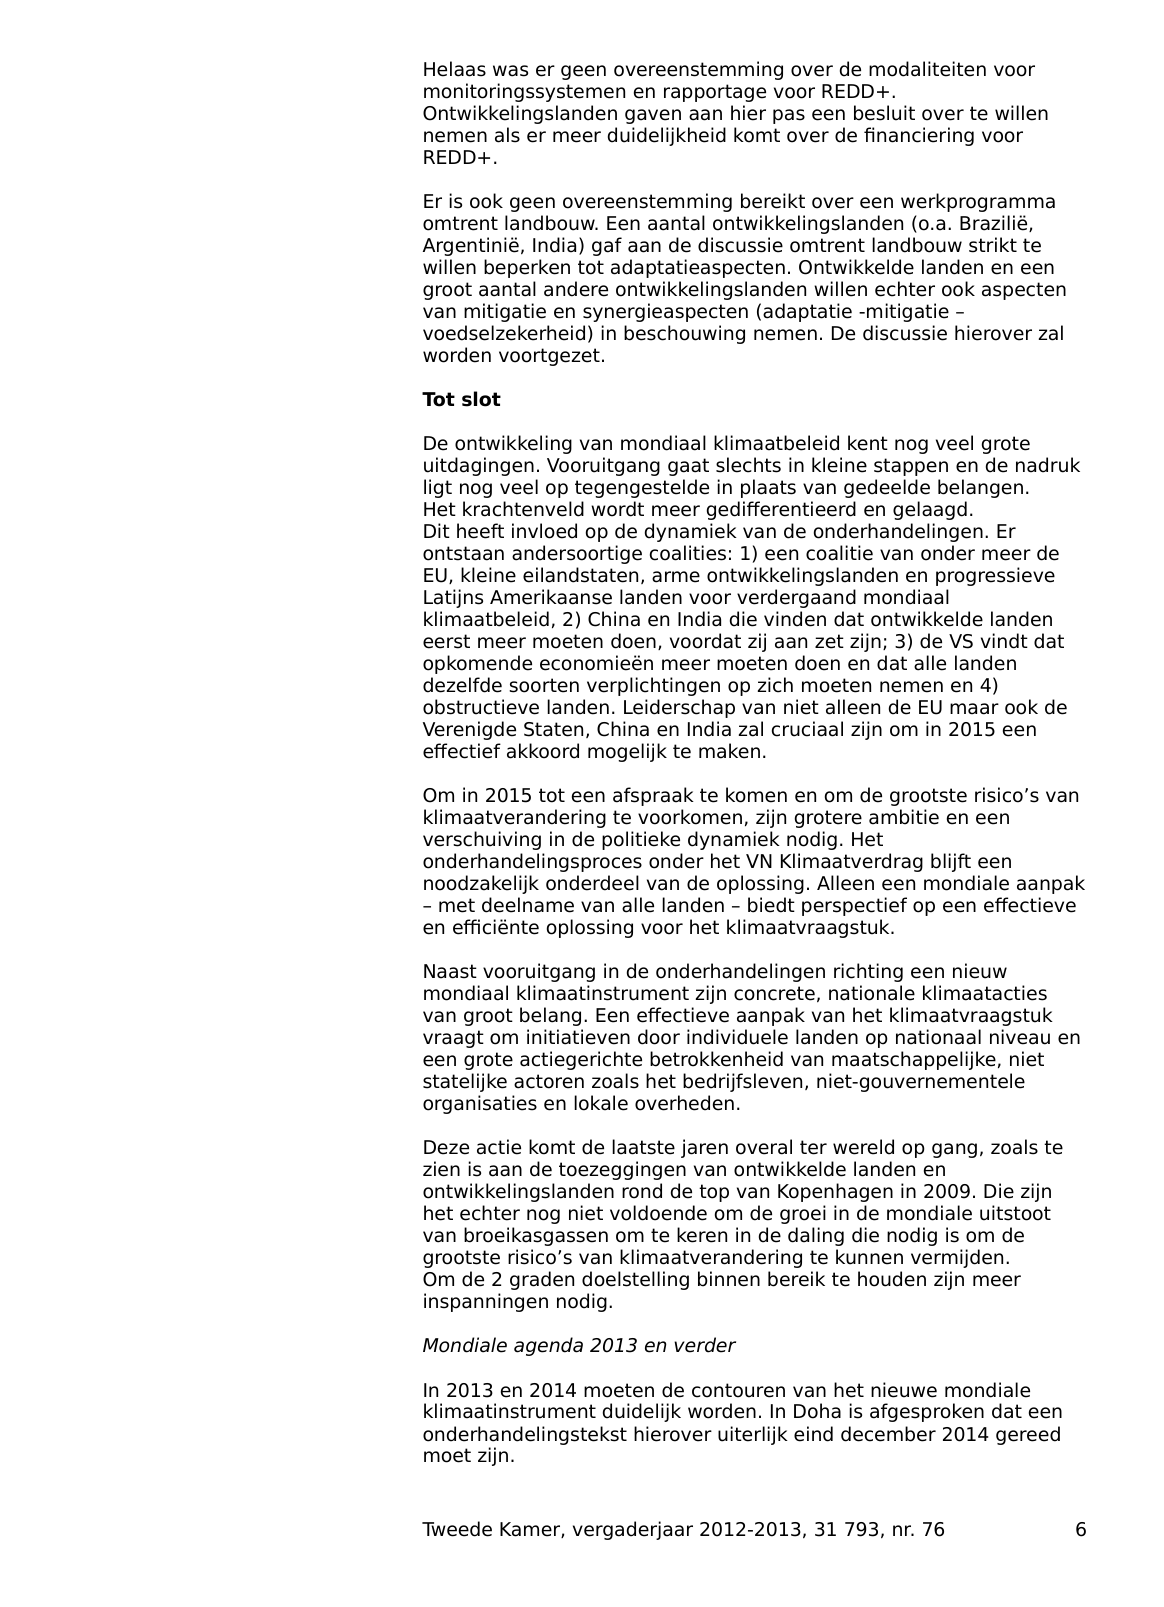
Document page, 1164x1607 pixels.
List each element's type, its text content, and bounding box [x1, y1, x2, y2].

text Deze actie komt de laatste jaren overal ter wereld op gang, zoals te zien is aan de toezeggingen van ontwikkelde landen en ontwikkelingslanden rond de top van Kopenhagen in 2009. Die zijn het echter nog niet voldoende om de groei in de mondiale uitstoot van broeikasgassen om te keren in de daling die nodig is om de grootste risico’s van klimaatverandering te kunnen vermijden. [422, 1137, 1087, 1269]
subtitle Tot slot [422, 389, 1087, 411]
text Naast vooruitgang in de onderhandelingen richting een nieuw mondiaal klimaatinstrument zijn concrete, nationale klimaatacties van groot belang. Een effectieve aanpak van het klimaatvraagstuk vraagt om initiatieven door individuele landen op nationaal niveau en een grote actiegerichte betrokkenheid van maatschappelijke, niet statelijke actoren zoals het bedrijfsleven, niet-gouvernementele organisaties en lokale overheden. [422, 961, 1087, 1115]
text De ontwikkeling van mondiaal klimaatbeleid kent nog veel grote uitdagingen. Vooruitgang gaat slechts in kleine stappen en de nadruk ligt nog veel op tegengestelde in plaats van gedeelde belangen. [422, 433, 1087, 499]
text In 2013 en 2014 moeten de contouren van het nieuwe mondiale klimaatinstrument duidelijk worden. In Doha is afgesproken dat een onderhandelingstekst hierover uiterlijk eind december 2014 gereed moet zijn. [422, 1379, 1087, 1467]
text Het krachtenveld wordt meer gedifferentieerd en gelaagd. [422, 499, 1087, 521]
text Om in 2015 tot een afspraak te komen en om de grootste risico’s van klimaatverandering te voorkomen, zijn grotere ambitie en een verschuiving in de politieke dynamiek nodig. Het onderhandelingsproces onder het VN Klimaatverdrag blijft een noodzakelijk onderdeel van de oplossing. Alleen een mondiale aanpak – met deelname van alle landen – biedt perspectief op een effectieve en efficiënte oplossing voor het klimaatvraagstuk. [422, 785, 1087, 939]
text Helaas was er geen overeenstemming over de modaliteiten voor monitoringssystemen en rapportage voor REDD+. Ontwikkelingslanden gaven aan hier pas een besluit over te willen nemen als er meer duidelijkheid komt over de financiering voor REDD+. [422, 59, 1087, 169]
text Dit heeft invloed op de dynamiek van de onderhandelingen. Er ontstaan andersoortige coalities: 1) een coalitie van onder meer de EU, kleine eilandstaten, arme ontwikkelingslanden en progressieve Latijns Amerikaanse landen voor verdergaand mondiaal klimaatbeleid, 2) China en India die vinden dat ontwikkelde landen eerst meer moeten doen, voordat zij aan zet zijn; 3) de VS vindt dat opkomende economieën meer moeten doen en dat alle landen dezelfde soorten verplichtingen op zich moeten nemen en 4) obstructieve landen. Leiderschap van niet alleen de EU maar ook de Verenigde Staten, China en India zal cruciaal zijn om in 2015 een effectief akkoord mogelijk te maken. [422, 521, 1087, 763]
subtitle Mondiale agenda 2013 en verder [422, 1335, 1087, 1357]
text Er is ook geen overeenstemming bereikt over een werkprogramma omtrent landbouw. Een aantal ontwikkelingslanden (o.a. Brazilië, Argentinië, India) gaf aan de discussie omtrent landbouw strikt te willen beperken tot adaptatieaspecten. Ontwikkelde landen en een groot aantal andere ontwikkelingslanden willen echter ook aspecten van mitigatie en synergieaspecten (adaptatie -mitigatie – voedselzekerheid) in beschouwing nemen. De discussie hierover zal worden voortgezet. [422, 191, 1087, 367]
text Om de 2 graden doelstelling binnen bereik te houden zijn meer inspanningen nodig. [422, 1269, 1087, 1313]
